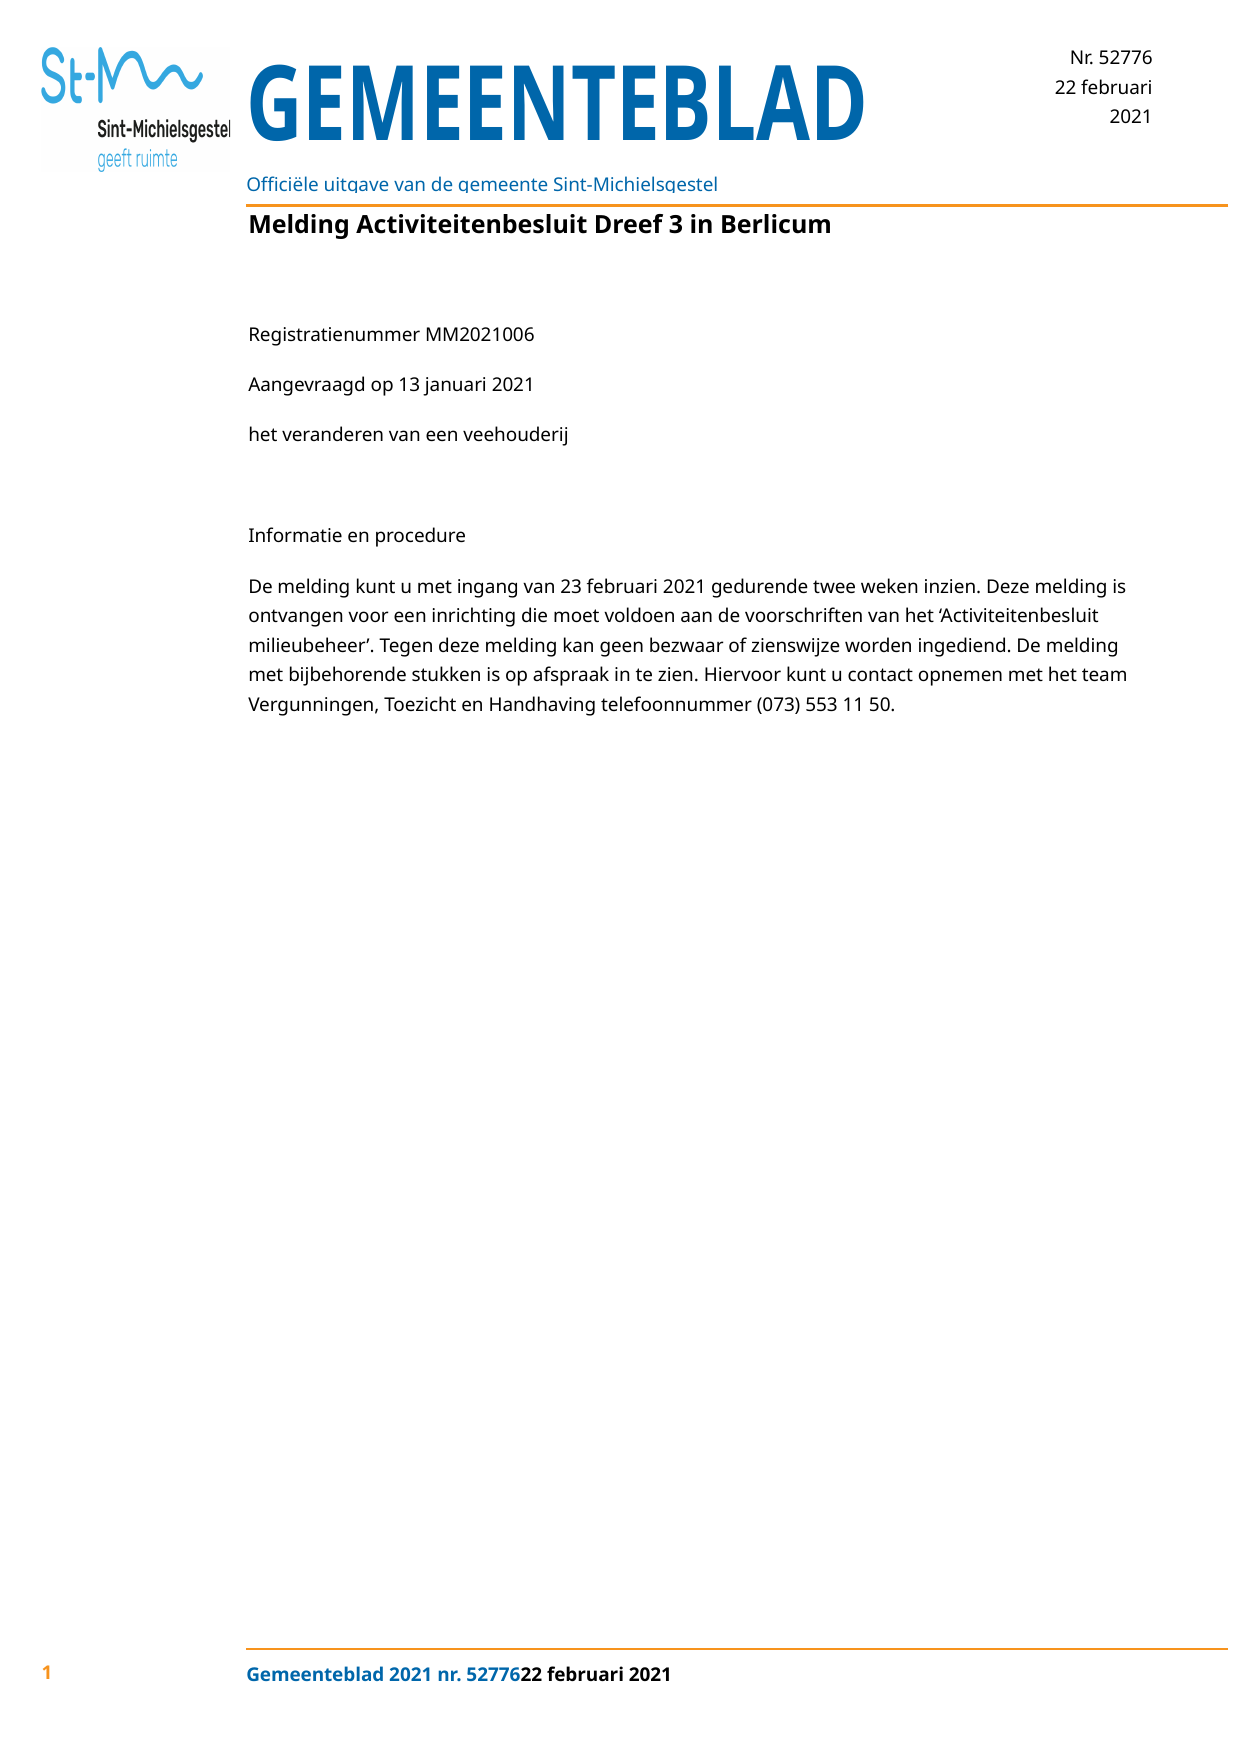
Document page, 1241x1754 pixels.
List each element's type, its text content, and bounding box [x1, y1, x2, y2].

picture [41, 47, 231, 172]
text Registratienummer MM2021006 [248, 321, 1152, 346]
text Informatie en procedure [248, 522, 1152, 548]
text Aangevraagd op 13 januari 2021 [248, 371, 1152, 397]
text Melding Activiteitenbesluit Dreef 3 in Berlicum [248, 207, 1152, 241]
text het veranderen van een veehouderij [248, 422, 1152, 447]
text De melding kunt u met ingang van 23 februari 2021 gedurende twee weken inzien. Deze melding is ontvangen voor een inrichting die moet voldoen aan de voorschriften van het ‘Activiteitenbesluit milieubeheer’. Tegen deze melding kan geen bezwaar of zienswijze worden ingediend. De melding met bijbehorende stukken is op afspraak in te zien. Hiervoor kunt u contact opnemen met het team Vergunningen, Toezicht en Handhaving telefoonnummer (073) 553 11 50. [248, 573, 1152, 717]
